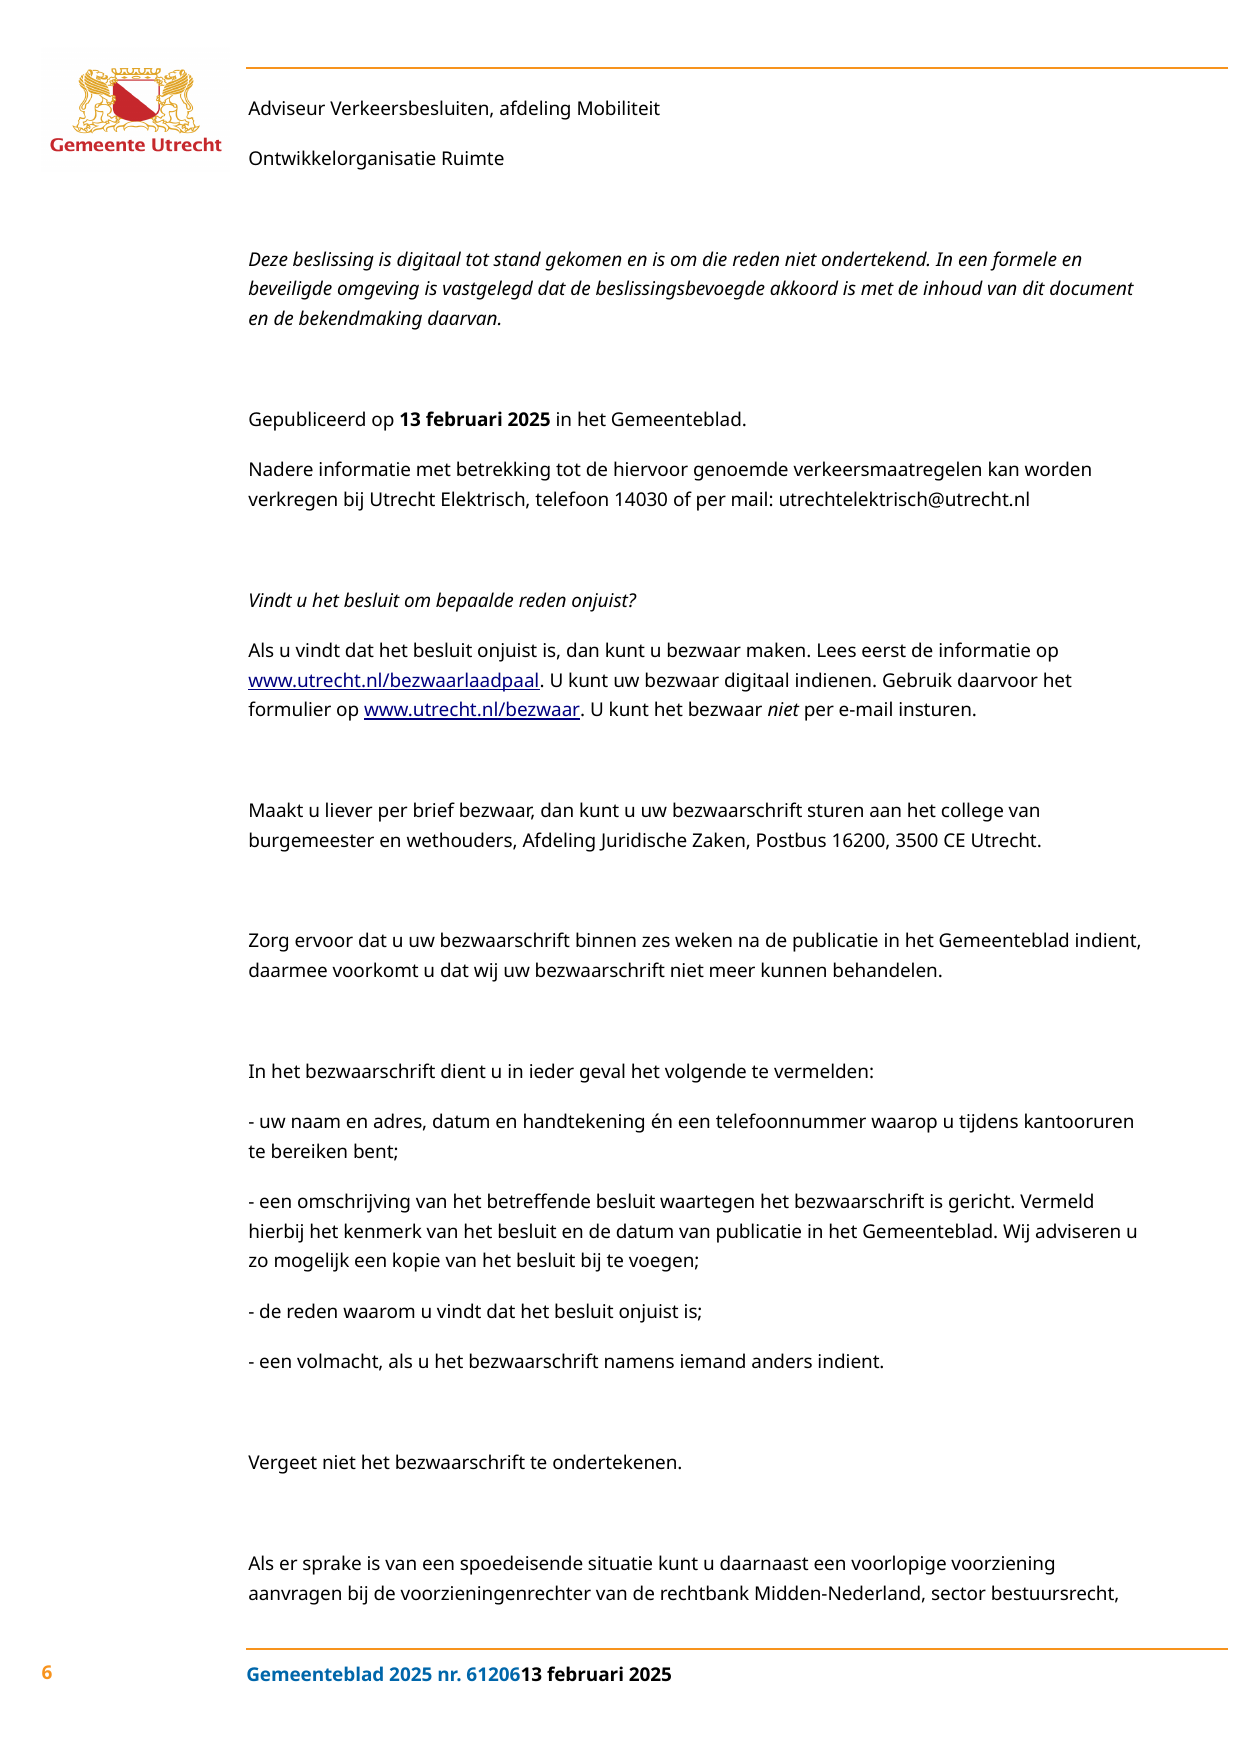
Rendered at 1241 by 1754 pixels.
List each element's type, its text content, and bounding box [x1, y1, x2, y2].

text Maakt u liever per brief bezwaar, dan kunt u uw bezwaarschrift sturen aan het college van burgemeester en wethouders, Afdeling Juridische Zaken, Postbus 16200, 3500 CE Utrecht. [248, 797, 1152, 853]
text Vergeet niet het bezwaarschrift te ondertekenen. [248, 1449, 1152, 1475]
picture [41, 47, 231, 172]
text - uw naam en adres, datum en handtekening én een telefoonnummer waarop u tijdens kantooruren te bereiken bent; [248, 1108, 1152, 1164]
text Vindt u het besluit om bepaalde reden onjuist? [248, 587, 1152, 613]
text - de reden waarom u vindt dat het besluit onjuist is; [248, 1298, 1152, 1324]
text Gepubliceerd op 13 februari 2025 in het Gemeenteblad. [248, 406, 1152, 432]
text Zorg ervoor dat u uw bezwaarschrift binnen zes weken na de publicatie in het Gemeenteblad indient, daarmee voorkomt u dat wij uw bezwaarschrift niet meer kunnen behandelen. [248, 928, 1152, 983]
text Adviseur Verkeersbesluiten, afdeling Mobiliteit [248, 95, 1152, 121]
text Als u vindt dat het besluit onjuist is, dan kunt u bezwaar maken. Lees eerst de informatie op www.utrecht.nl/bezwaarlaadpaal. U kunt uw bezwaar digitaal indienen. Gebruik daarvoor het formulier op www.utrecht.nl/bezwaar. U kunt het bezwaar niet per e-mail insturen. [248, 637, 1152, 722]
text Ontwikkelorganisatie Ruimte [248, 145, 1152, 171]
text In het bezwaarschrift dient u in ieder geval het volgende te vermelden: [248, 1058, 1152, 1084]
text Deze beslissing is digitaal tot stand gekomen en is om die reden niet ondertekend. In een formele en beveiligde omgeving is vastgelegd dat de beslissingsbevoegde akkoord is met de inhoud van dit document en de bekendmaking daarvan. [248, 246, 1152, 331]
text - een volmacht, als u het bezwaarschrift namens iemand anders indient. [248, 1348, 1152, 1374]
text Als er sprake is van een spoedeisende situatie kunt u daarnaast een voorlopige voorziening aanvragen bij de voorzieningenrechter van de rechtbank Midden-Nederland, sector bestuursrecht, [248, 1550, 1152, 1606]
text Nadere informatie met betrekking tot de hiervoor genoemde verkeersmaatregelen kan worden verkregen bij Utrecht Elektrisch, telefoon 14030 of per mail: utrechtelektrisch@utrecht.nl [248, 456, 1152, 512]
text - een omschrijving van het betreffende besluit waartegen het bezwaarschrift is gericht. Vermeld hierbij het kenmerk van het besluit en de datum van publicatie in het Gemeenteblad. Wij adviseren u zo mogelijk een kopie van het besluit bij te voegen; [248, 1188, 1152, 1273]
